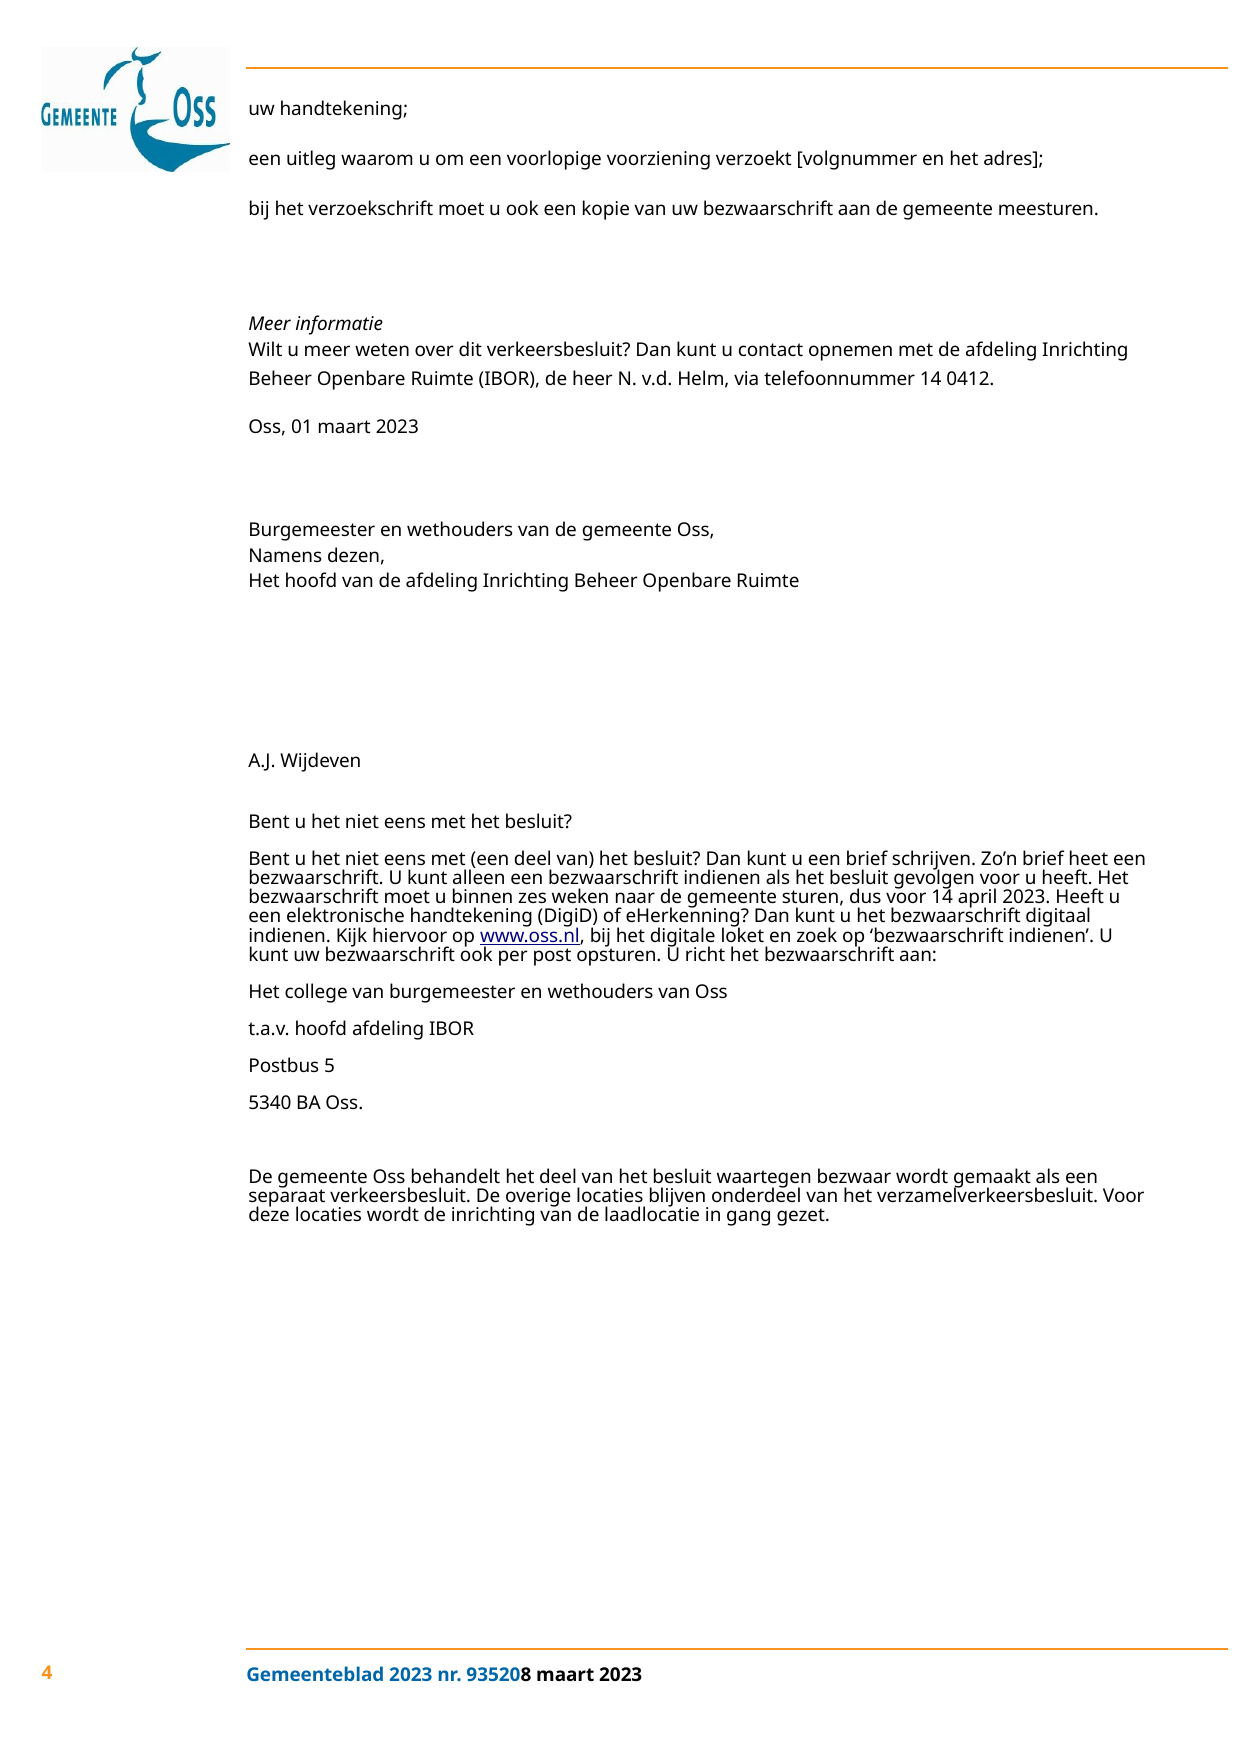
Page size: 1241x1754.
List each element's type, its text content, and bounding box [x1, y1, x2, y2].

text bij het verzoekschrift moet u ook een kopie van uw bezwaarschrift aan de gemeente meesturen. [248, 196, 1152, 221]
text Oss, 01 maart 2023 [248, 413, 1152, 439]
text A.J. Wijdeven [248, 748, 1152, 773]
text een uitleg waarom u om een voorlopige voorziening verzoekt [volgnummer en het adres]; [248, 145, 1152, 171]
text De gemeente Oss behandelt het deel van het besluit waartegen bezwaar wordt gemaakt als een separaat verkeersbesluit. De overige locaties blijven onderdeel van het verzamelverkeersbesluit. Voor deze locaties wordt de inrichting van de laadlocatie in gang gezet. [248, 1168, 1152, 1226]
text uw handtekening; [248, 95, 1152, 121]
text Bent u het niet eens met het besluit? [248, 813, 1152, 832]
text Meer informatie [248, 310, 1152, 336]
text Bent u het niet eens met (een deel van) het besluit? Dan kunt u een brief schrijven. Zo’n brief heet een bezwaarschrift. U kunt alleen een bezwaarschrift indienen als het besluit gevolgen voor u heeft. Het bezwaarschrift moet u binnen zes weken naar de gemeente sturen, dus voor 14 april 2023. Heeft u een elektronische handtekening (DigiD) of eHerkenning? Dan kunt u het bezwaarschrift digitaal indienen. Kijk hiervoor op www.oss.nl, bij het digitale loket en zoek op ‘bezwaarschrift indienen’. U kunt uw bezwaarschrift ook per post opsturen. U richt het bezwaarschrift aan: [248, 850, 1152, 965]
text Burgemeester en wethouders van de gemeente Oss, [248, 516, 1152, 542]
text Postbus 5 [248, 1057, 1152, 1076]
text Wilt u meer weten over dit verkeersbesluit? Dan kunt u contact opnemen met de afdeling Inrichting Beheer Openbare Ruimte (IBOR), de heer N. v.d. Helm, via telefoonnummer 14 0412. [248, 336, 1152, 391]
text 5340 BA Oss. [248, 1094, 1152, 1113]
picture [41, 47, 231, 172]
text Het college van burgemeester en wethouders van Oss [248, 983, 1152, 1002]
text t.a.v. hoofd afdeling IBOR [248, 1020, 1152, 1039]
text Het hoofd van de afdeling Inrichting Beheer Openbare Ruimte [248, 567, 1152, 593]
text Namens dezen, [248, 542, 1152, 567]
